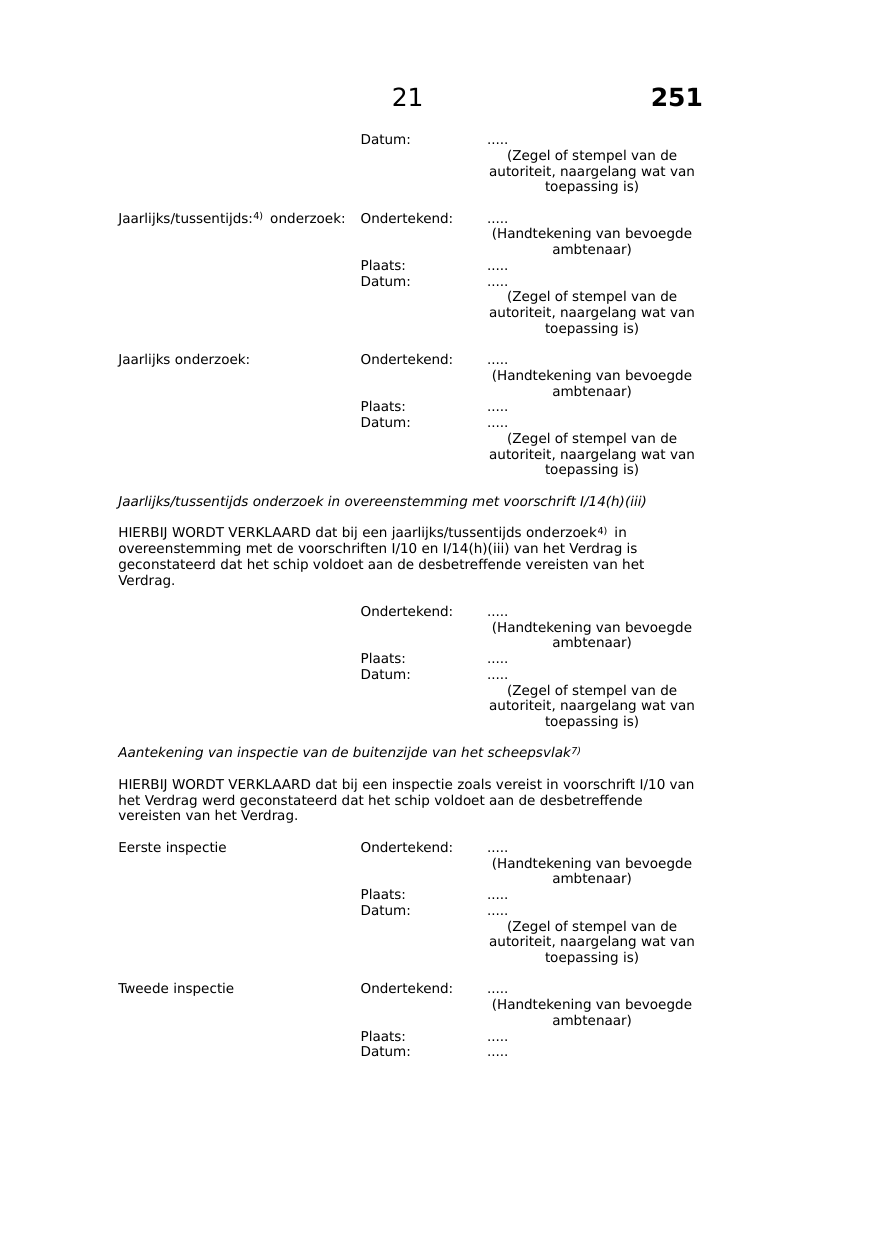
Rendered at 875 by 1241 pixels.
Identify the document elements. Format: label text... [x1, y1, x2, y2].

table_cell Datum: [354, 903, 481, 918]
table_cell [148, 368, 236, 399]
table_cell [354, 855, 481, 887]
table_cell [236, 368, 354, 399]
table_cell Jaarlijks/tussentijds onderzoek in overeenstemming met voorschrift I/14(h)(iii) [118, 494, 703, 509]
table_cell ..... [481, 840, 703, 855]
table_cell [354, 289, 481, 336]
table_cell Ondertekend: [354, 352, 481, 368]
table_cell [148, 289, 236, 336]
table_cell [118, 683, 148, 729]
table_cell [118, 289, 148, 336]
table_cell ..... [481, 604, 703, 619]
table_cell ..... [481, 887, 703, 903]
table_cell Ondertekend: [354, 211, 481, 226]
table_cell [354, 148, 481, 195]
table_cell HIERBIJ WORDT VERKLAARD dat bij een jaarlijks/tussentijds onderzoek4) in overeenstemming met de voorschriften I/10 en I/14(h)(iii) van het Verdrag is geconstateerd dat het schip voldoet aan de desbetreffende vereisten van het Verdrag. [118, 525, 703, 588]
table_cell [118, 478, 148, 494]
table_cell Datum: [354, 1044, 481, 1060]
table_cell ..... [481, 1029, 703, 1044]
table_cell [354, 368, 481, 399]
table_cell [118, 966, 148, 981]
table_cell [118, 918, 148, 966]
table_cell (Zegel of stempel van de autoriteit, naargelang wat van toepassing is) [481, 918, 703, 966]
table_cell [481, 966, 592, 981]
table_cell [236, 1044, 354, 1060]
table_cell (Zegel of stempel van de autoriteit, naargelang wat van toepassing is) [481, 431, 703, 478]
table_cell [148, 1044, 236, 1060]
table_cell Tweede inspectie [118, 981, 354, 997]
table_cell [481, 824, 703, 840]
table_cell (Handtekening van bevoegde ambtenaar) [481, 855, 703, 887]
table_cell [118, 148, 148, 195]
table_cell [354, 226, 481, 258]
table_cell (Zegel of stempel van de autoriteit, naargelang wat van toepassing is) [481, 683, 703, 729]
table_cell [354, 195, 481, 211]
table_cell [236, 918, 354, 966]
table_cell [148, 730, 236, 745]
table_cell ..... [481, 903, 703, 918]
table_cell [354, 966, 481, 981]
table_cell [148, 274, 236, 289]
table_cell [148, 399, 236, 415]
table_cell Datum: [354, 415, 481, 431]
table_cell [118, 604, 354, 619]
table_cell [354, 478, 481, 494]
table_cell ..... [481, 415, 703, 431]
table_cell [481, 195, 592, 211]
table_cell [118, 730, 148, 745]
table_cell [118, 620, 354, 651]
table_cell [148, 683, 236, 729]
table_cell [236, 148, 354, 195]
table_cell [236, 399, 354, 415]
table_cell [236, 966, 354, 981]
table_cell ..... [481, 667, 703, 682]
table_cell [354, 761, 481, 777]
table_cell [236, 226, 354, 258]
table_cell [236, 903, 354, 918]
table_cell [354, 620, 481, 651]
table_cell (Handtekening van bevoegde ambtenaar) [481, 620, 703, 651]
table_cell [118, 651, 354, 667]
table_cell [118, 399, 148, 415]
table_cell [148, 226, 236, 258]
table_cell [481, 761, 703, 777]
table_cell [118, 588, 703, 604]
table_cell [118, 1044, 148, 1060]
table_cell Jaarlijks/tussentijds:4) onderzoek: [118, 211, 354, 226]
table_cell [148, 918, 236, 966]
table_cell ..... [481, 399, 703, 415]
table_cell ..... [481, 651, 703, 667]
table_cell [592, 478, 703, 494]
table_cell [148, 667, 236, 682]
table_cell ..... [481, 132, 703, 148]
table_cell [148, 478, 236, 494]
table_cell Plaats: [354, 399, 481, 415]
table_cell [118, 336, 148, 352]
table_cell [148, 903, 236, 918]
table_cell (Zegel of stempel van de autoriteit, naargelang wat van toepassing is) [481, 148, 703, 195]
table_cell Jaarlijks onderzoek: [118, 352, 354, 368]
table_cell [148, 415, 236, 431]
table_cell (Handtekening van bevoegde ambtenaar) [481, 226, 703, 258]
table_cell [148, 132, 236, 148]
table_cell [118, 824, 354, 840]
table_cell (Handtekening van bevoegde ambtenaar) [481, 997, 703, 1028]
table_cell [148, 148, 236, 195]
table_cell [148, 258, 236, 273]
table_cell [481, 336, 592, 352]
table_cell [592, 730, 703, 745]
table_cell [118, 258, 148, 273]
table_cell [118, 132, 148, 148]
table_cell [592, 336, 703, 352]
table_cell ..... [481, 352, 703, 368]
table_cell [354, 824, 481, 840]
table_cell Datum: [354, 132, 481, 148]
table_cell [148, 336, 236, 352]
table_cell [118, 667, 148, 682]
table_cell Eerste inspectie [118, 840, 354, 855]
table_cell ..... [481, 211, 703, 226]
table_cell [236, 683, 354, 729]
table_cell HIERBIJ WORDT VERKLAARD dat bij een inspectie zoals vereist in voorschrift I/10 van het Verdrag werd geconstateerd dat het schip voldoet aan de desbetreffende vereisten van het Verdrag. [118, 777, 703, 824]
table_cell [118, 903, 148, 918]
table_cell Plaats: [354, 651, 481, 667]
table_cell [236, 289, 354, 336]
table_cell ..... [481, 258, 703, 273]
table_cell [236, 336, 354, 352]
table_cell [354, 997, 481, 1028]
table_cell (Zegel of stempel van de autoriteit, naargelang wat van toepassing is) [481, 289, 703, 336]
table_cell [236, 415, 354, 431]
table_cell Plaats: [354, 887, 481, 903]
table_cell [354, 683, 481, 729]
table_cell Aantekening van inspectie van de buitenzijde van het scheepsvlak7) [118, 745, 703, 761]
table_cell [118, 855, 354, 887]
table_cell ..... [481, 1044, 703, 1060]
table_cell [236, 730, 354, 745]
table_cell Datum: [354, 667, 481, 682]
table_cell [118, 997, 354, 1028]
table_cell [354, 431, 481, 478]
table_cell [118, 887, 354, 903]
table_cell [236, 258, 354, 273]
table_cell [118, 431, 148, 478]
table_cell ..... [481, 981, 703, 997]
table_cell [354, 730, 481, 745]
table_cell Plaats: [354, 258, 481, 273]
table_cell [148, 431, 236, 478]
table_cell [354, 336, 481, 352]
table_cell [236, 274, 354, 289]
table_cell [236, 132, 354, 148]
table_cell [481, 730, 592, 745]
table_cell [118, 368, 148, 399]
table_cell [592, 966, 703, 981]
table_cell [118, 1029, 354, 1044]
table_cell [354, 918, 481, 966]
table_cell [236, 431, 354, 478]
table_cell [118, 509, 703, 525]
table_cell [118, 226, 148, 258]
table_cell [592, 195, 703, 211]
table_cell [118, 761, 354, 777]
table_cell (Handtekening van bevoegde ambtenaar) [481, 368, 703, 399]
table_cell [118, 195, 148, 211]
table_cell Ondertekend: [354, 604, 481, 619]
table_cell [236, 478, 354, 494]
table_cell [148, 966, 236, 981]
table_cell [118, 274, 148, 289]
table_cell [118, 415, 148, 431]
table_cell Ondertekend: [354, 981, 481, 997]
table_cell Datum: [354, 274, 481, 289]
table_cell [236, 195, 354, 211]
table_cell Ondertekend: [354, 840, 481, 855]
table_cell [481, 478, 592, 494]
table_cell Plaats: [354, 1029, 481, 1044]
table_cell [148, 195, 236, 211]
table_cell ..... [481, 274, 703, 289]
table_cell [236, 667, 354, 682]
